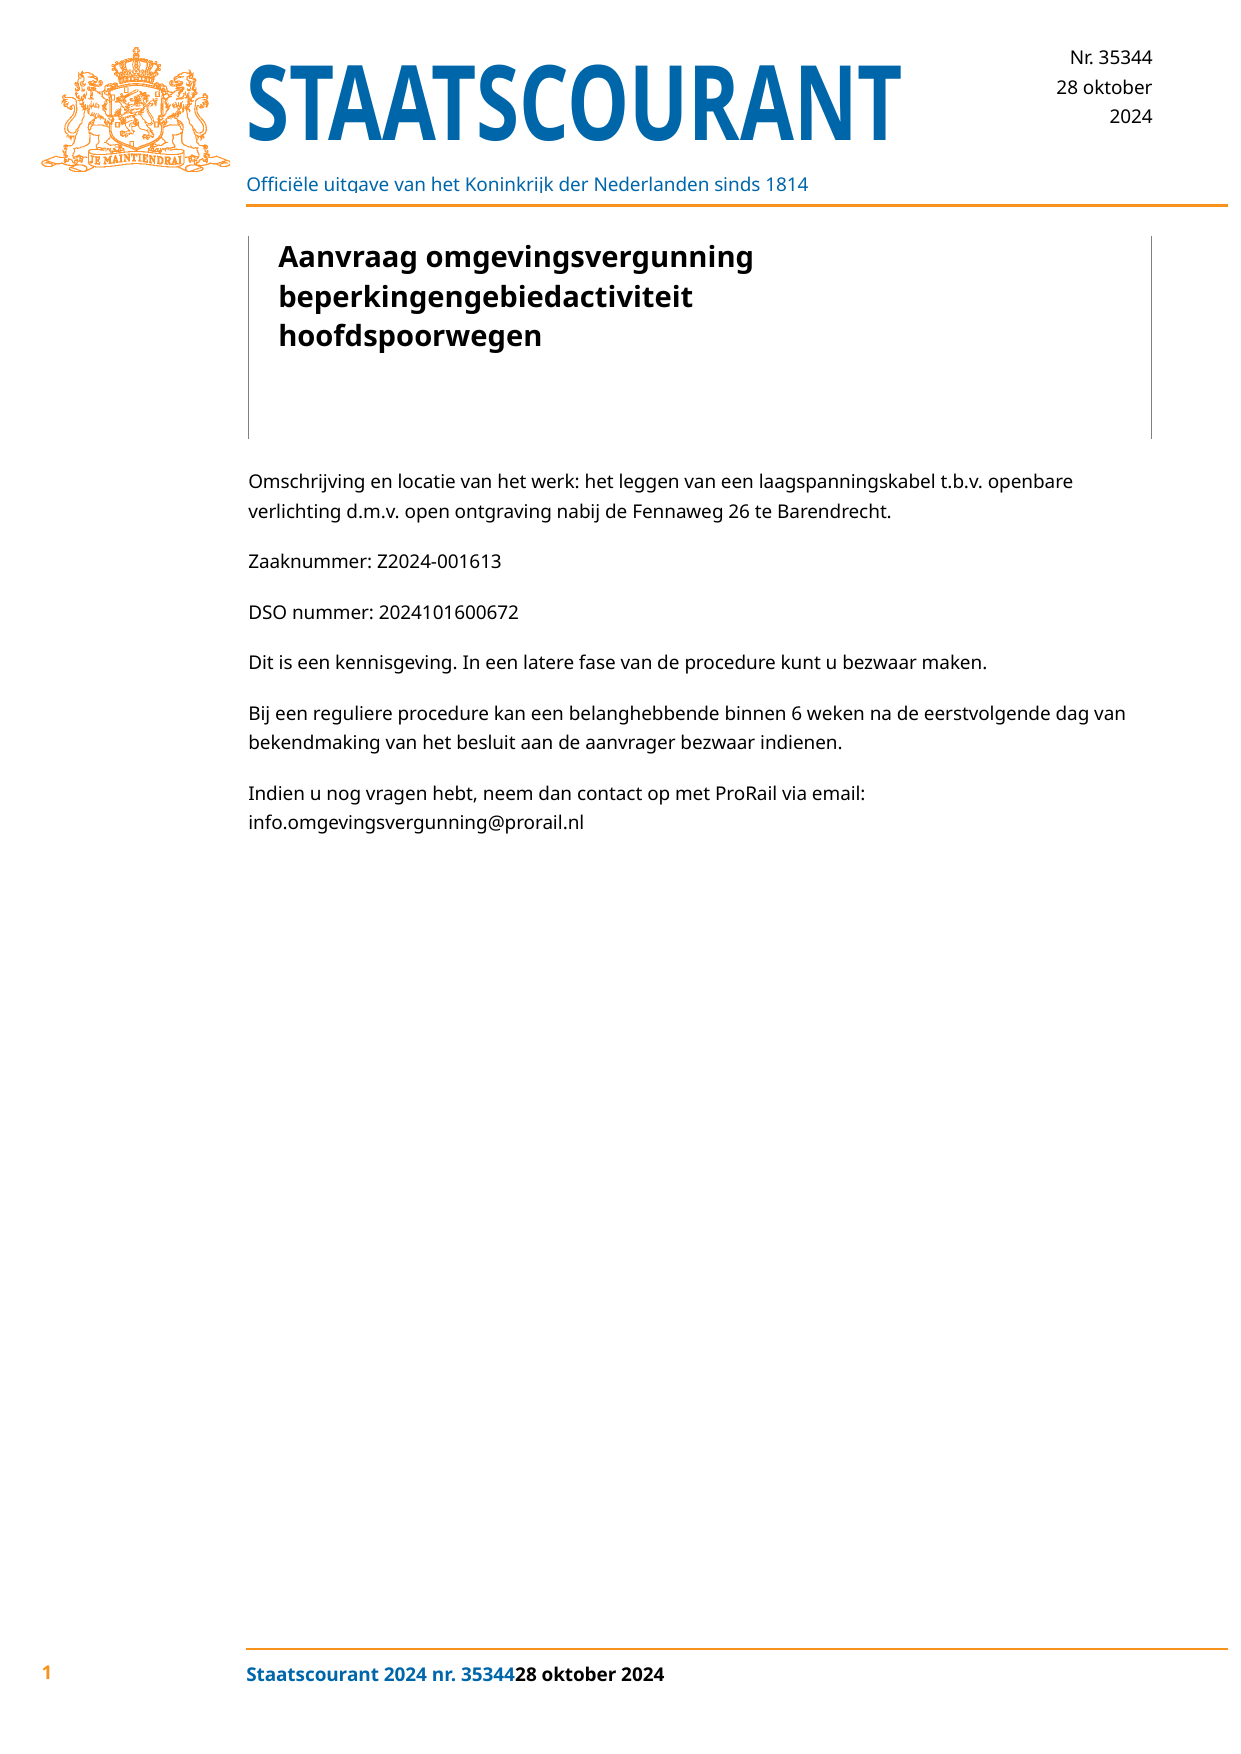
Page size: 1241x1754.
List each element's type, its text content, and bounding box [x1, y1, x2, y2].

text Zaaknummer: Z2024-001613 [248, 549, 1152, 574]
text Indien u nog vragen hebt, neem dan contact op met ProRail via email: info.omgevingsvergunning@prorail.nl [248, 780, 1152, 835]
text Bij een reguliere procedure kan een belanghebbende binnen 6 weken na de eerstvolgende dag van bekendmaking van het besluit aan de aanvrager bezwaar indienen. [248, 700, 1152, 755]
table_header Aanvraag omgevingsvergunning beperkingengebiedactiviteit hoofdspoorwegen [249, 236, 850, 439]
text Dit is een kennisgeving. In een latere fase van de procedure kunt u bezwaar maken. [248, 649, 1152, 675]
table_header [1090, 236, 1151, 413]
picture [41, 47, 231, 172]
text Omschrijving en locatie van het werk: het leggen van een laagspanningskabel t.b.v. openbare verlichting d.m.v. open ontgraving nabij de Fennaweg 26 te Barendrecht. [248, 469, 1152, 524]
table_header [850, 414, 1151, 439]
picture [912, 236, 1090, 414]
text DSO nummer: 2024101600672 [248, 599, 1152, 625]
table_header [850, 236, 912, 413]
